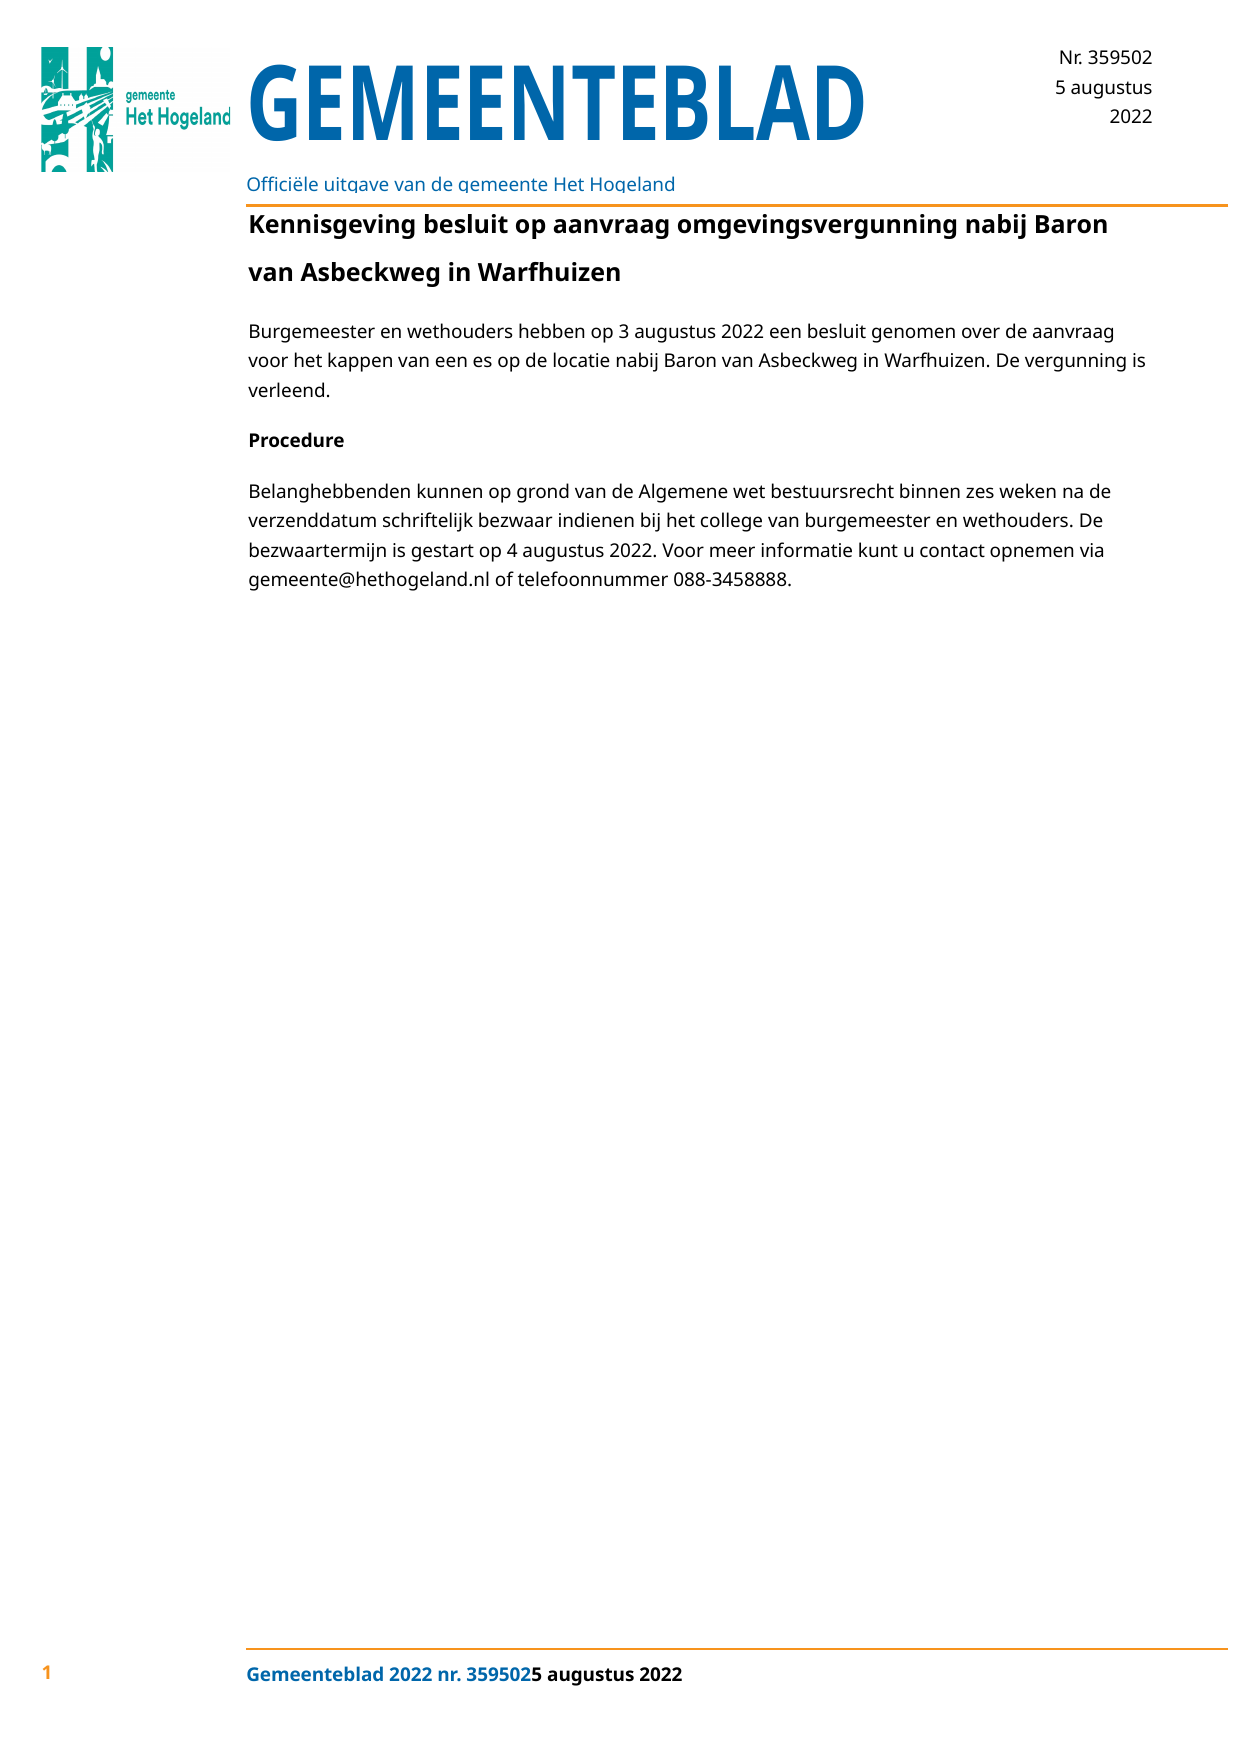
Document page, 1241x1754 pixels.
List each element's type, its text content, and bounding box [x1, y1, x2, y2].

text Kennisgeving besluit op aanvraag omgevingsvergunning nabij Baron van Asbeckweg in Warfhuizen [248, 207, 1152, 288]
text Belanghebbenden kunnen op grond van de Algemene wet bestuursrecht binnen zes weken na de verzenddatum schriftelijk bezwaar indienen bij het college van burgemeester en wethouders. De bezwaartermijn is gestart op 4 augustus 2022. Voor meer informatie kunt u contact opnemen via gemeente@hethogeland.nl of telefoonnummer 088-3458888. [248, 478, 1152, 592]
text Burgemeester en wethouders hebben op 3 augustus 2022 een besluit genomen over de aanvraag voor het kappen van een es op de locatie nabij Baron van Asbeckweg in Warfhuizen. De vergunning is verleend. [248, 318, 1152, 403]
picture [41, 47, 231, 172]
text Procedure [248, 427, 1152, 453]
